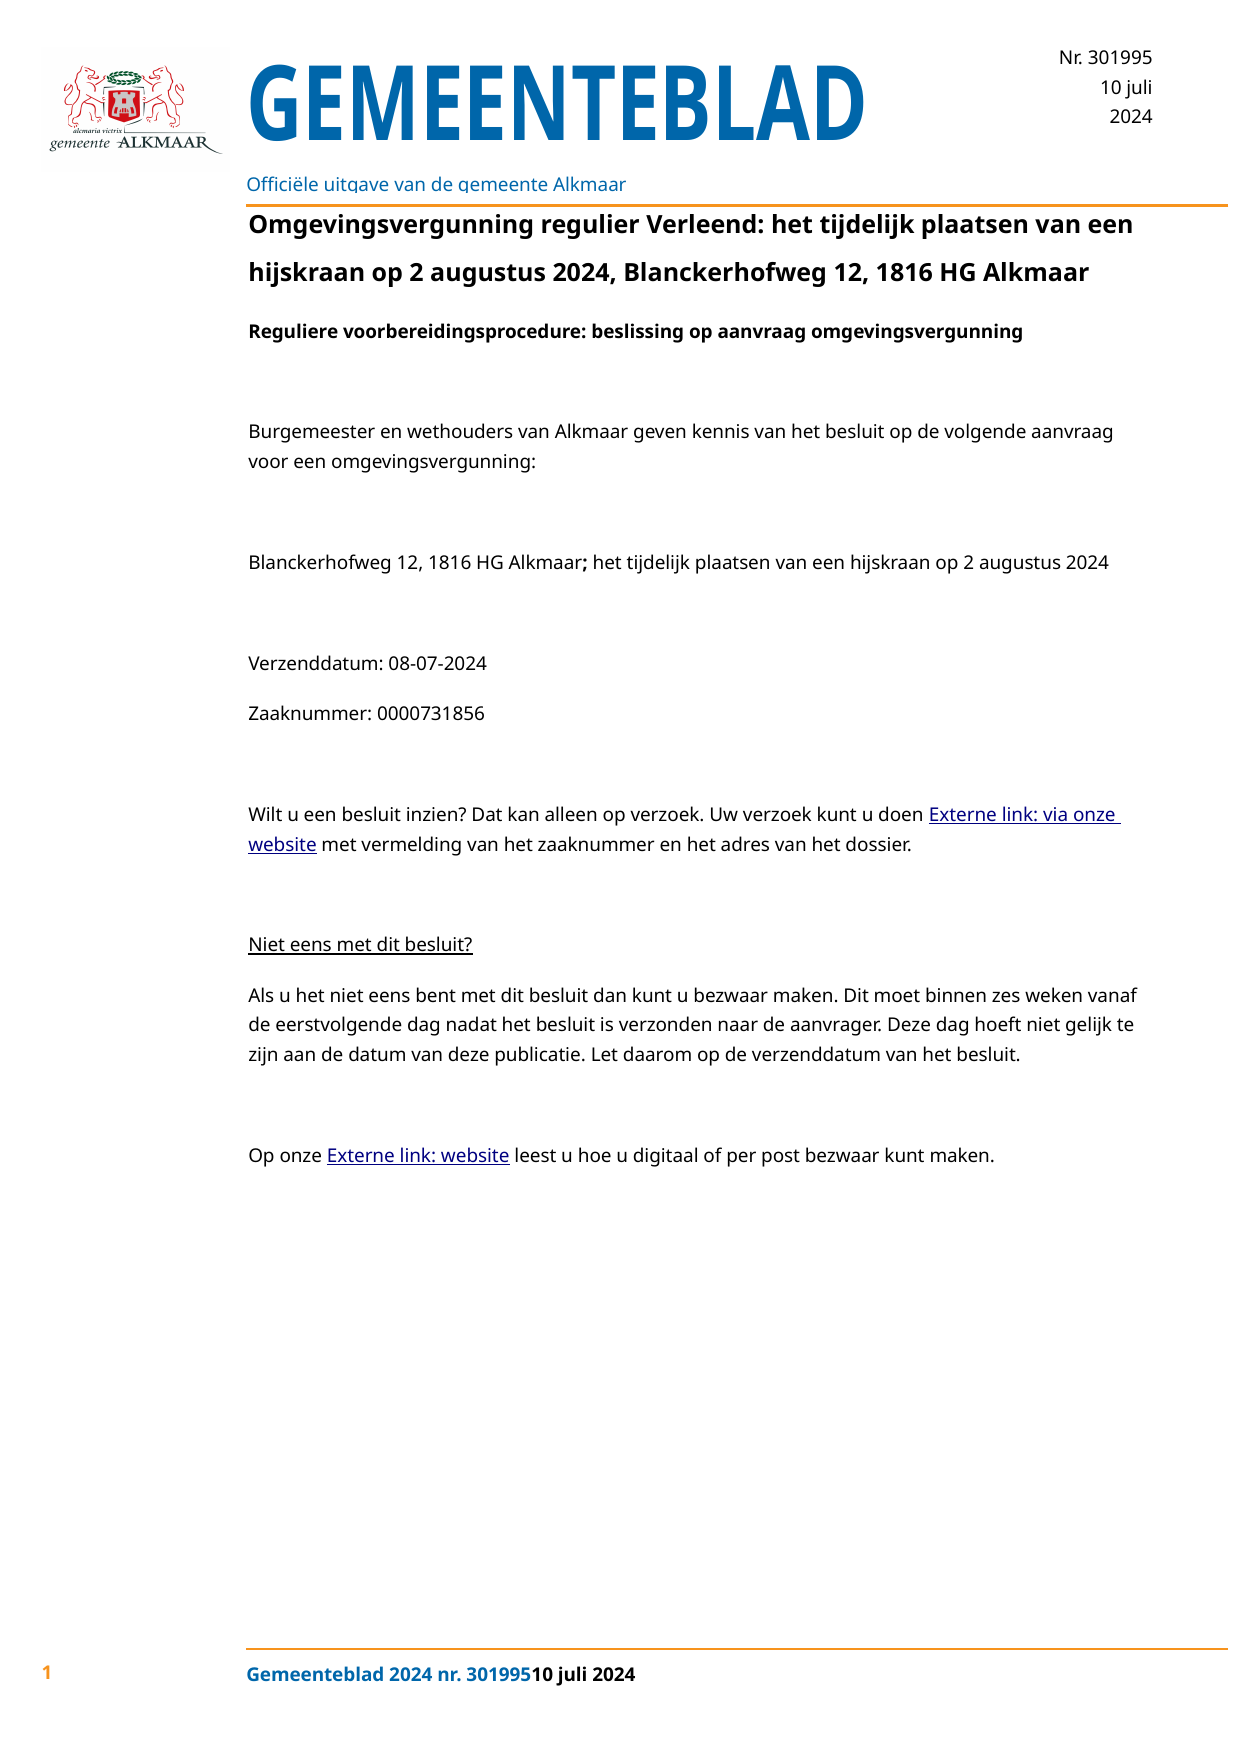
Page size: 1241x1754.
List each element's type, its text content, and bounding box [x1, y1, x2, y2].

text Als u het niet eens bent met dit besluit dan kunt u bezwaar maken. Dit moet binnen zes weken vanaf de eerstvolgende dag nadat het besluit is verzonden naar de aanvrager. Deze dag hoeft niet gelijk te zijn aan de datum van deze publicatie. Let daarom op de verzenddatum van het besluit. [248, 982, 1152, 1067]
text Blanckerhofweg 12, 1816 HG Alkmaar; het tijdelijk plaatsen van een hijskraan op 2 augustus 2024 [248, 549, 1152, 575]
text Burgemeester en wethouders van Alkmaar geven kennis van het besluit op de volgende aanvraag voor een omgevingsvergunning: [248, 419, 1152, 474]
text Verzenddatum: 08-07-2024 [248, 650, 1152, 676]
text Niet eens met dit besluit? [248, 932, 1152, 957]
text Reguliere voorbereidingsprocedure: beslissing op aanvraag omgevingsvergunning [248, 318, 1152, 344]
text Wilt u een besluit inzien? Dat kan alleen op verzoek. Uw verzoek kunt u doen Externe link: via onze website met vermelding van het zaaknummer en het adres van het dossier. [248, 801, 1152, 857]
text Op onze Externe link: website leest u hoe u digitaal of per post bezwaar kunt maken. [248, 1142, 1152, 1168]
text Omgevingsvergunning regulier Verleend: het tijdelijk plaatsen van een hijskraan op 2 augustus 2024, Blanckerhofweg 12, 1816 HG Alkmaar [248, 207, 1152, 288]
text Zaaknummer: 0000731856 [248, 700, 1152, 726]
picture [41, 47, 231, 172]
